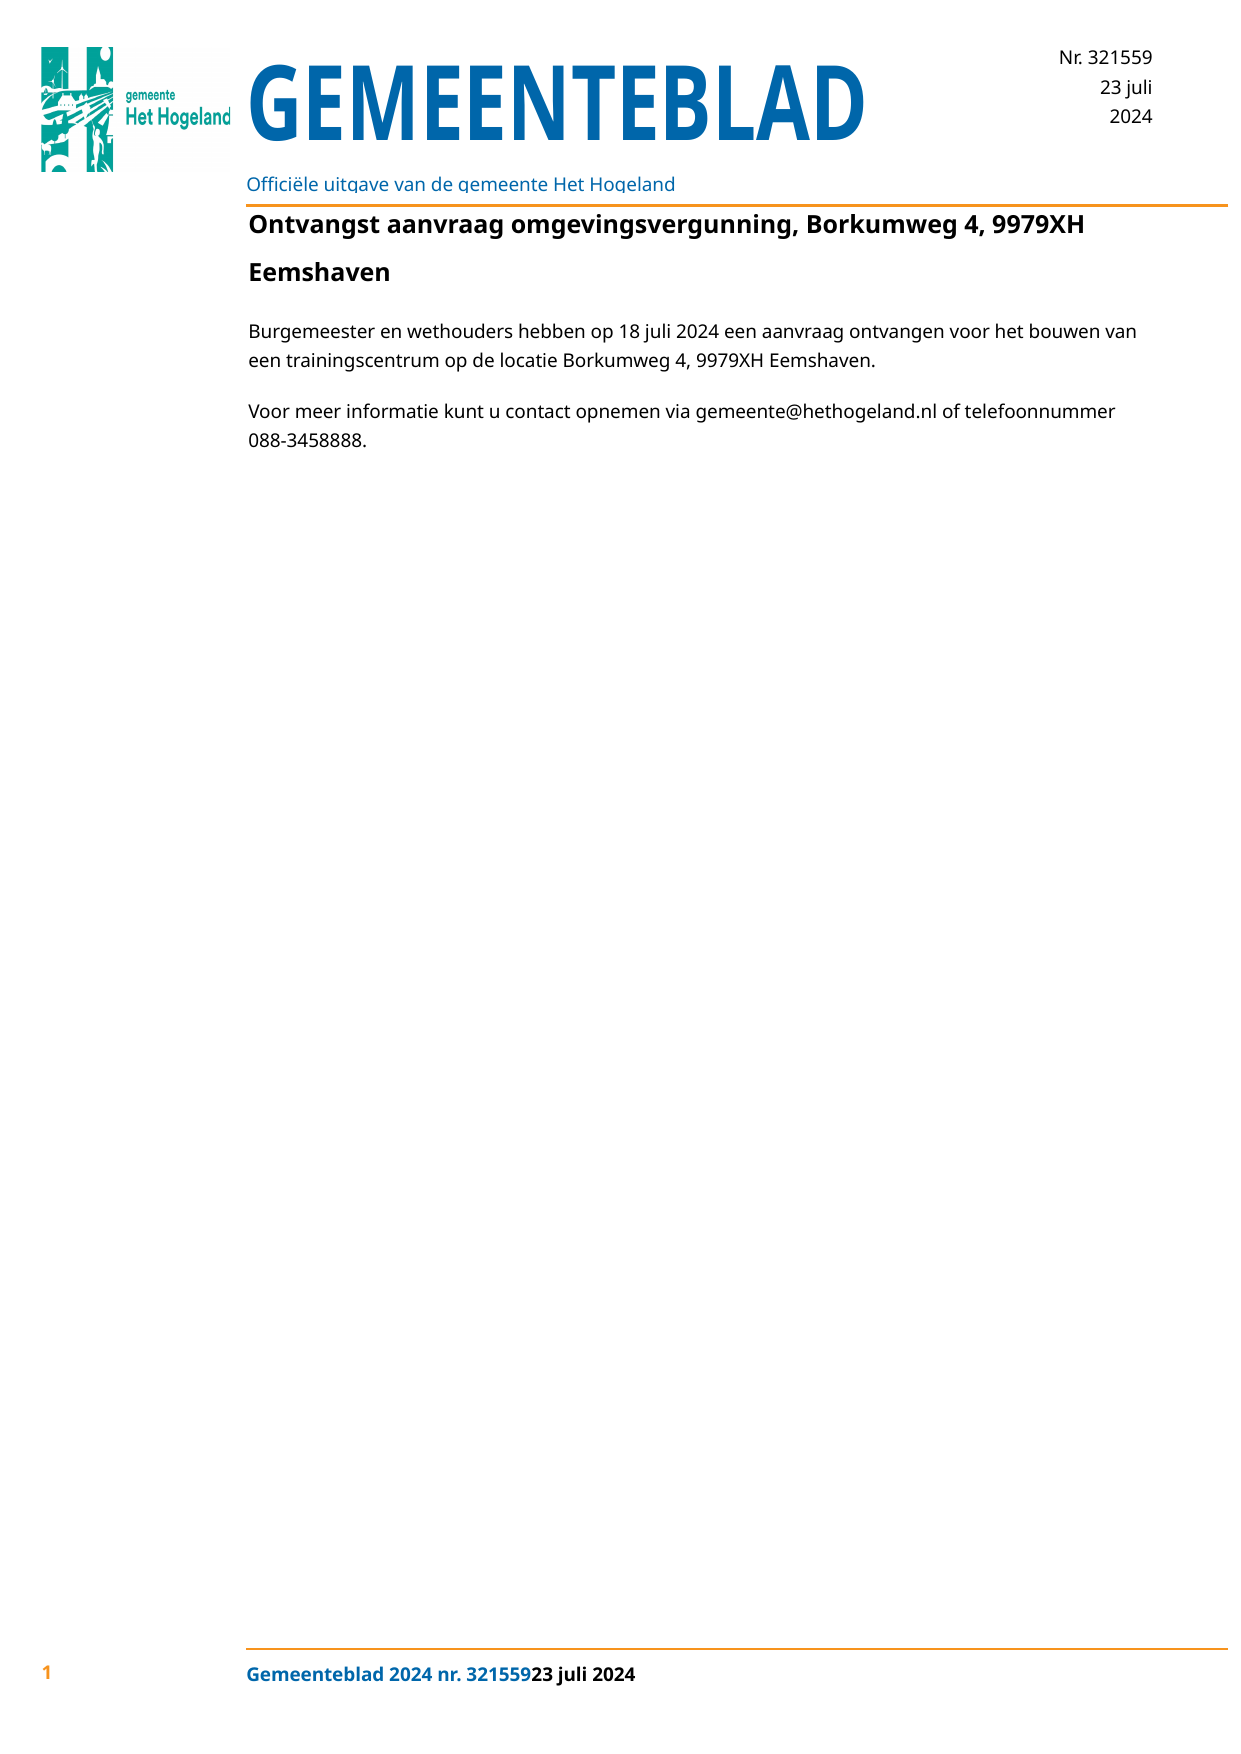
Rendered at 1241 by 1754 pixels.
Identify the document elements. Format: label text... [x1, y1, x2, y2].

text Burgemeester en wethouders hebben op 18 juli 2024 een aanvraag ontvangen voor het bouwen van een trainingscentrum op de locatie Borkumweg 4, 9979XH Eemshaven. [248, 318, 1152, 373]
text Ontvangst aanvraag omgevingsvergunning, Borkumweg 4, 9979XH Eemshaven [248, 207, 1152, 288]
picture [41, 47, 231, 172]
text Voor meer informatie kunt u contact opnemen via gemeente@hethogeland.nl of telefoonnummer 088-3458888. [248, 398, 1152, 453]
